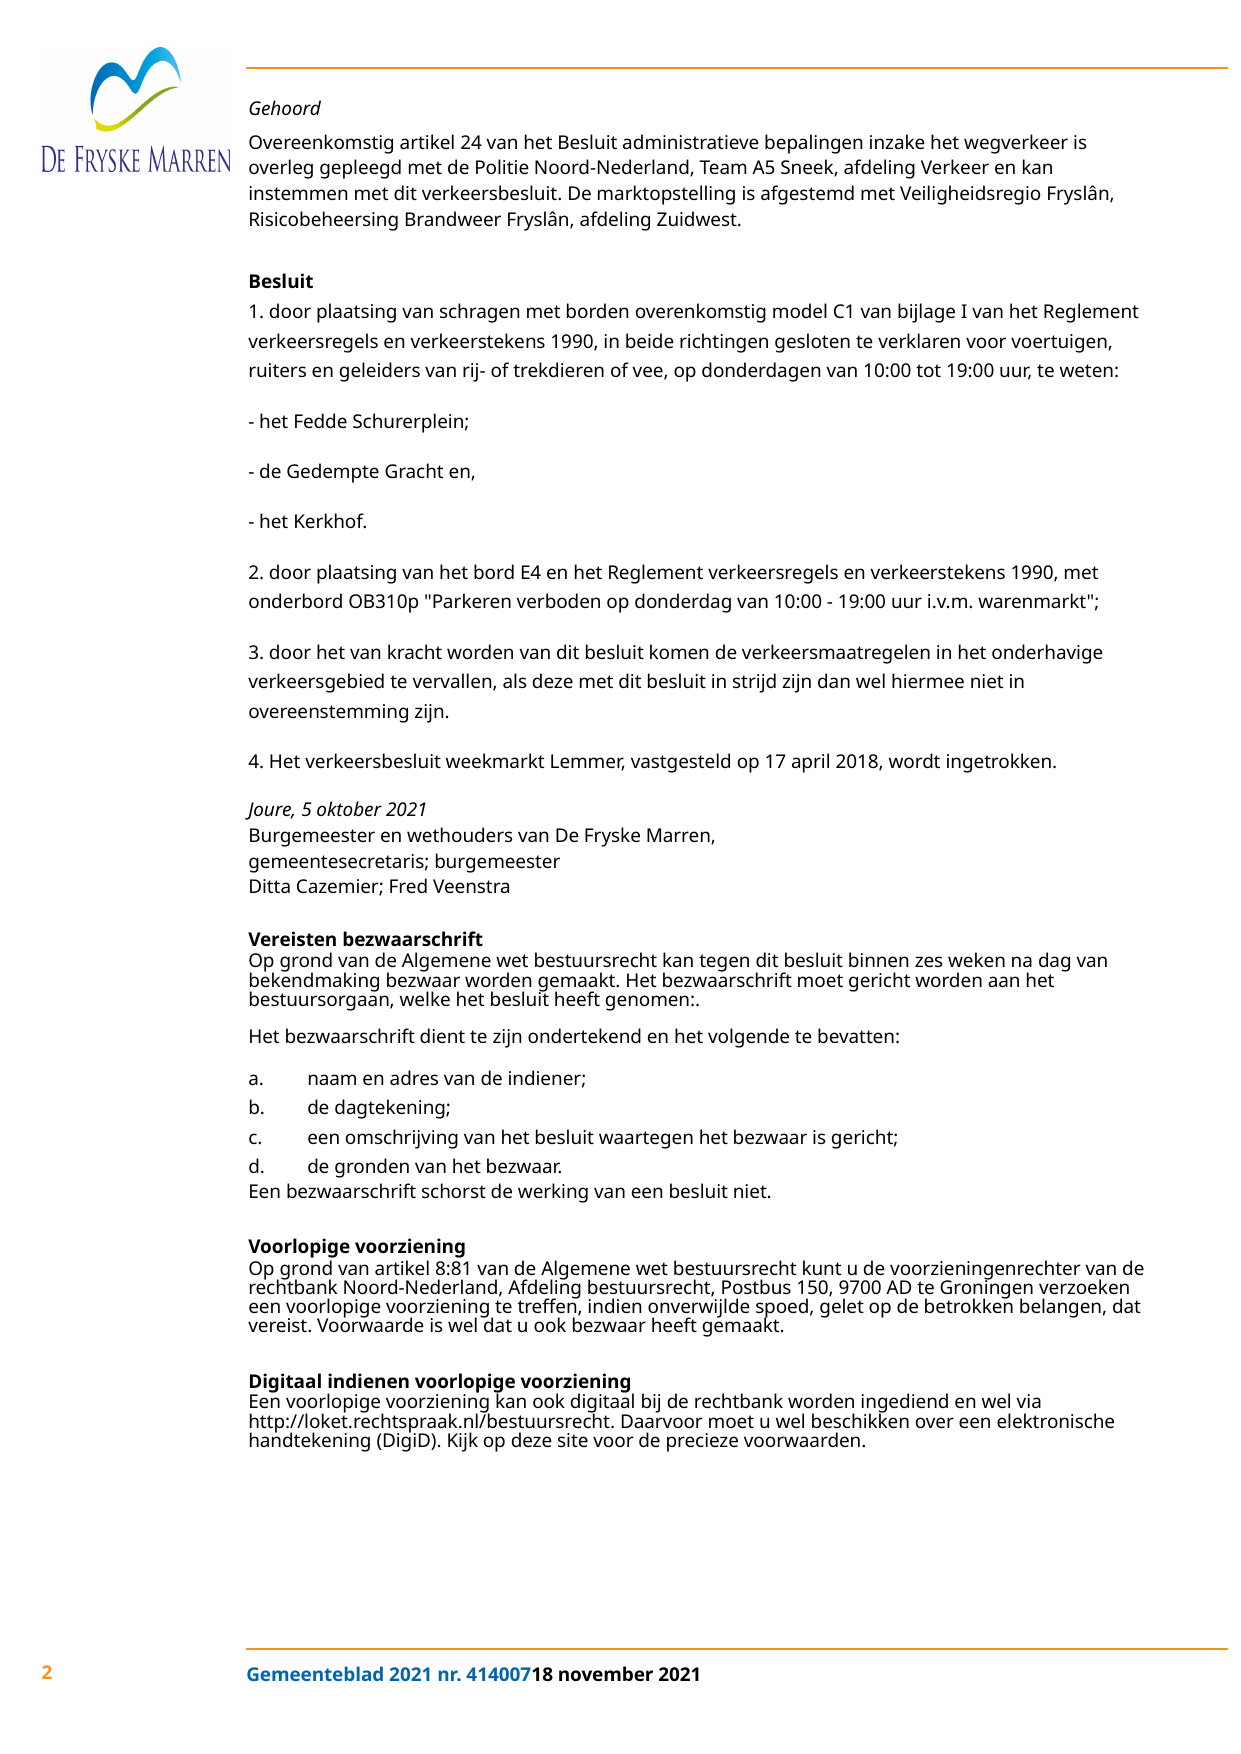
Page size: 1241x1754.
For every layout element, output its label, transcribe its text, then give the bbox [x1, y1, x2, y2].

text - het Kerkhof. [248, 509, 1152, 534]
text Een bezwaarschrift schorst de werking van een besluit niet. [248, 1183, 1152, 1202]
text Op grond van artikel 8:81 van de Algemene wet bestuursrecht kunt u de voorzieningenrechter van de rechtbank Noord-Nederland, Afdeling bestuursrecht, Postbus 150, 9700 AD te Groningen verzoeken een voorlopige voorziening te treffen, indien onverwijlde spoed, gelet op de betrokken belangen, dat vereist. Voorwaarde is wel dat u ook bezwaar heeft gemaakt. [248, 1259, 1152, 1337]
text Een voorlopige voorziening kan ook digitaal bij de rechtbank worden ingediend en wel via http://loket.rechtspraak.nl/bestuursrecht. Daarvoor moet u wel beschikken over een elektronische handtekening (DigiD). Kijk op deze site voor de precieze voorwaarden. [248, 1393, 1152, 1451]
text 4. Het verkeersbesluit weekmarkt Lemmer, vastgesteld op 17 april 2018, wordt ingetrokken. [248, 749, 1152, 774]
text Op grond van de Algemene wet bestuursrecht kan tegen dit besluit binnen zes weken na dag van bekendmaking bezwaar worden gemaakt. Het bezwaarschrift moet gericht worden aan het bestuursorgaan, welke het besluit heeft genomen:. [248, 952, 1152, 1010]
list de gronden van het bezwaar. [248, 1154, 1152, 1179]
text Overeenkomstig artikel 24 van het Besluit administratieve bepalingen inzake het wegverkeer is overleg gepleegd met de Politie Noord-Nederland, Team A5 Sneek, afdeling Verkeer en kan instemmen met dit verkeersbesluit. De marktopstelling is afgestemd met Veiligheidsregio Fryslân, Risicobeheersing Brandweer Fryslân, afdeling Zuidwest. [248, 129, 1152, 232]
list een omschrijving van het besluit waartegen het bezwaar is gericht; [248, 1124, 1152, 1150]
text Voorlopige voorziening [248, 1234, 1152, 1259]
text Joure, 5 oktober 2021 [248, 797, 1152, 822]
text Digitaal indienen voorlopige voorziening [248, 1368, 1152, 1393]
list de dagtekening; [248, 1094, 1152, 1120]
text - de Gedempte Gracht en, [248, 458, 1152, 484]
text 2. door plaatsing van het bord E4 en het Reglement verkeersregels en verkeerstekens 1990, met onderbord OB310p "Parkeren verboden op donderdag van 10:00 - 19:00 uur i.v.m. warenmarkt"; [248, 559, 1152, 614]
text 3. door het van kracht worden van dit besluit komen de verkeersmaatregelen in het onderhavige verkeersgebied te vervallen, als deze met dit besluit in strijd zijn dan wel hiermee niet in overeenstemming zijn. [248, 639, 1152, 724]
text - het Fedde Schurerplein; [248, 408, 1152, 434]
text 1. door plaatsing van schragen met borden overenkomstig model C1 van bijlage I van het Reglement verkeersregels en verkeerstekens 1990, in beide richtingen gesloten te verklaren voor voertuigen, ruiters en geleiders van rij- of trekdieren of vee, op donderdagen van 10:00 tot 19:00 uur, te weten: [248, 298, 1152, 383]
text Besluit [248, 269, 1152, 294]
text Burgemeester en wethouders van De Fryske Marren, [248, 822, 1152, 848]
list naam en adres van de indiener; [248, 1065, 1152, 1091]
text gemeentesecretaris; burgemeester [248, 848, 1152, 874]
text Het bezwaarschrift dient te zijn ondertekend en het volgende te bevatten: [248, 1028, 1152, 1047]
text Vereisten bezwaarschrift [248, 927, 1152, 952]
picture [41, 47, 231, 172]
text Ditta Cazemier; Fred Veenstra [248, 874, 1152, 899]
text Gehoord [248, 95, 1152, 121]
